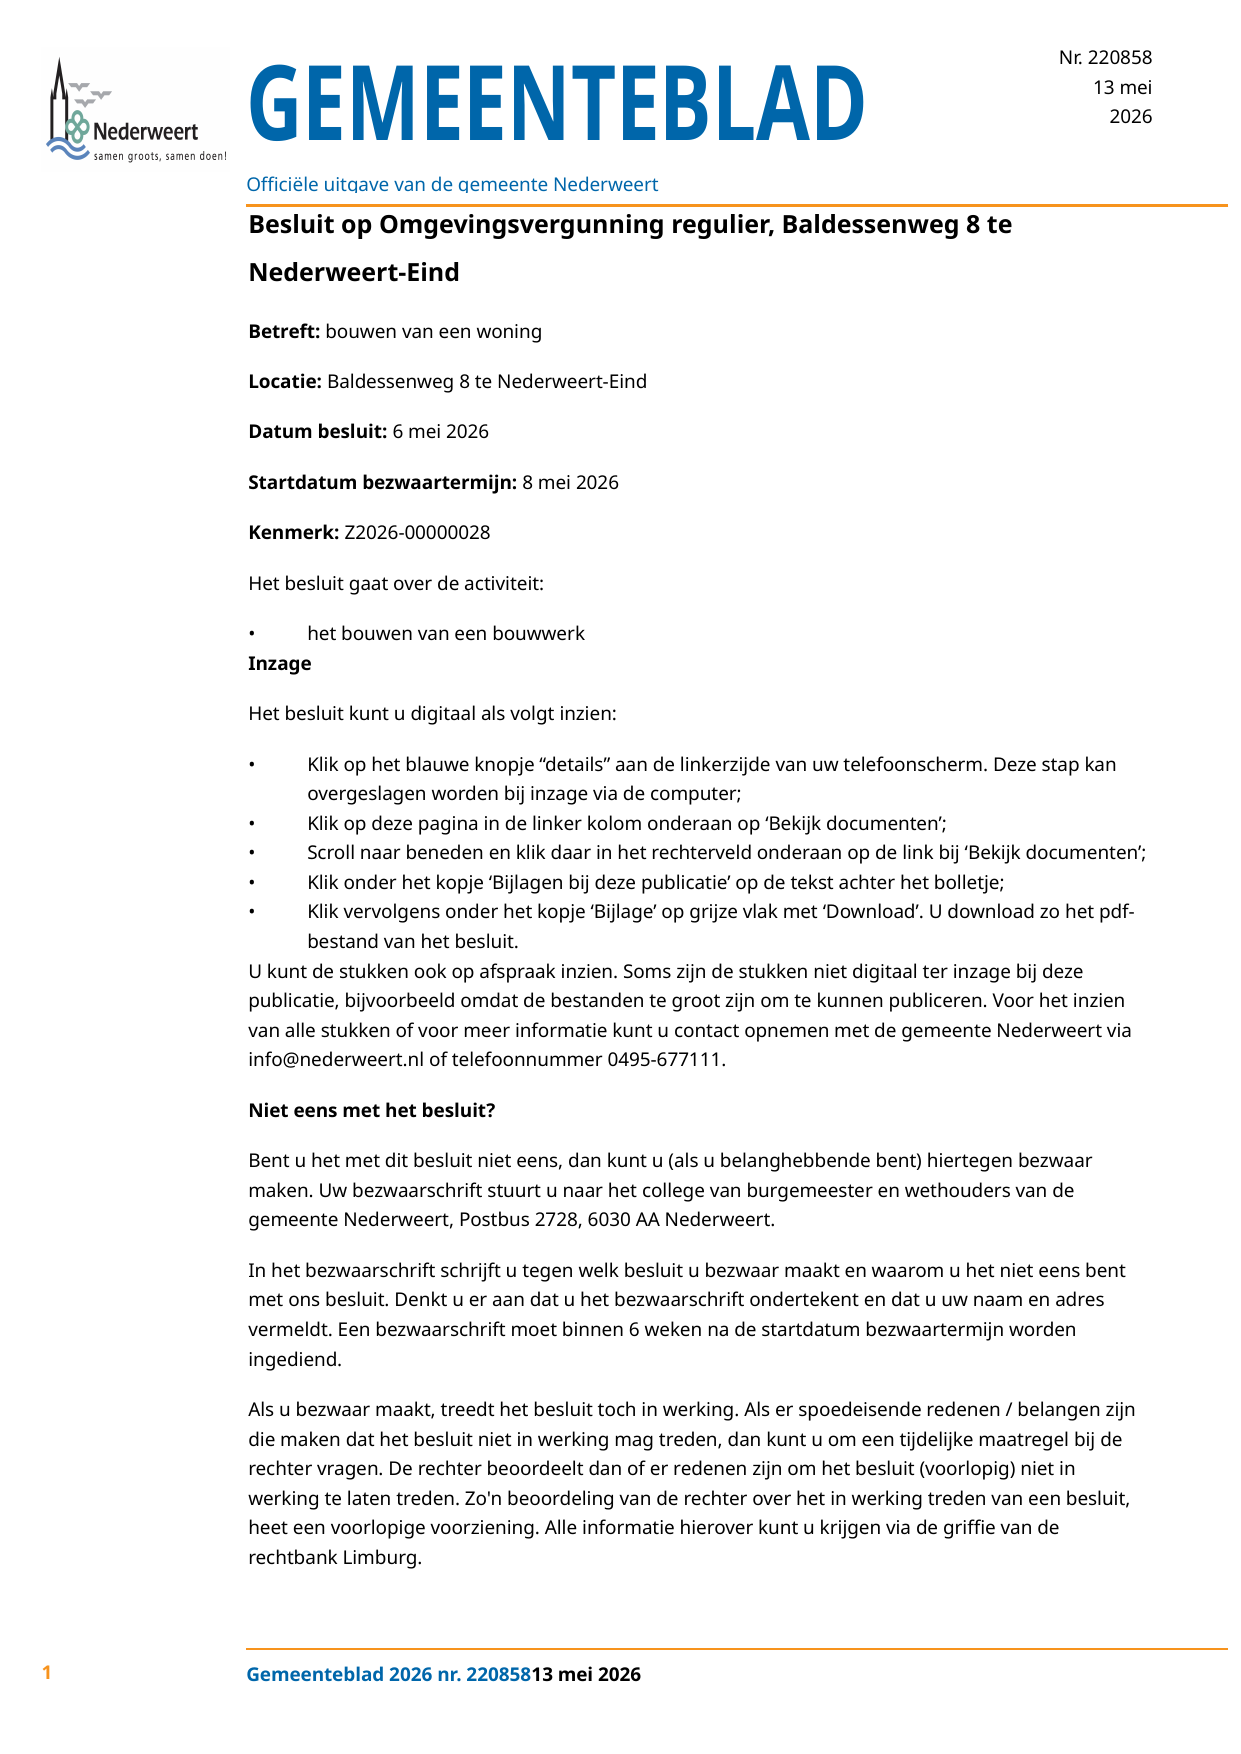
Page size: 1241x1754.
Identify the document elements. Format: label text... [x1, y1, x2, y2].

text Niet eens met het besluit? [248, 1097, 1152, 1123]
list Klik vervolgens onder het kopje ‘Bijlage’ op grijze vlak met ‘Download’. U download zo het pdf-bestand van het besluit. [248, 899, 1152, 954]
text Datum besluit: 6 mei 2026 [248, 419, 1152, 444]
text Inzage [248, 650, 1152, 676]
text U kunt de stukken ook op afspraak inzien. Soms zijn de stukken niet digitaal ter inzage bij deze publicatie, bijvoorbeeld omdat de bestanden te groot zijn om te kunnen publiceren. Voor het inzien van alle stukken of voor meer informatie kunt u contact opnemen met de gemeente Nederweert via info@nederweert.nl of telefoonnummer 0495-677111. [248, 958, 1152, 1072]
list het bouwen van een bouwwerk [248, 620, 1152, 646]
list Klik onder het kopje ‘Bijlagen bij deze publicatie’ op de tekst achter het bolletje; [248, 869, 1152, 895]
text Het besluit kunt u digitaal als volgt inzien: [248, 700, 1152, 726]
text Startdatum bezwaartermijn: 8 mei 2026 [248, 469, 1152, 495]
text Het besluit gaat over de activiteit: [248, 570, 1152, 596]
text In het bezwaarschrift schrijft u tegen welk besluit u bezwaar maakt en waarom u het niet eens bent met ons besluit. Denkt u er aan dat u het bezwaarschrift ondertekent en dat u uw naam en adres vermeldt. Een bezwaarschrift moet binnen 6 weken na de startdatum bezwaartermijn worden ingediend. [248, 1257, 1152, 1372]
picture [41, 47, 231, 172]
list Klik op het blauwe knopje “details” aan de linkerzijde van uw telefoonscherm. Deze stap kan overgeslagen worden bij inzage via de computer; [248, 751, 1152, 806]
text Als u bezwaar maakt, treedt het besluit toch in werking. Als er spoedeisende redenen / belangen zijn die maken dat het besluit niet in werking mag treden, dan kunt u om een tijdelijke maatregel bij de rechter vragen. De rechter beoordeelt dan of er redenen zijn om het besluit (voorlopig) niet in werking te laten treden. Zo'n beoordeling van de rechter over het in werking treden van een besluit, heet een voorlopige voorziening. Alle informatie hierover kunt u krijgen via de griffie van de rechtbank Limburg. [248, 1396, 1152, 1570]
text Besluit op Omgevingsvergunning regulier, Baldessenweg 8 te Nederweert-Eind [248, 207, 1152, 288]
list Klik op deze pagina in de linker kolom onderaan op ‘Bekijk documenten’; [248, 810, 1152, 836]
text Betreft: bouwen van een woning [248, 318, 1152, 344]
text Kenmerk: Z2026-00000028 [248, 519, 1152, 545]
text Bent u het met dit besluit niet eens, dan kunt u (als u belanghebbende bent) hiertegen bezwaar maken. Uw bezwaarschrift stuurt u naar het college van burgemeester en wethouders van de gemeente Nederweert, Postbus 2728, 6030 AA Nederweert. [248, 1147, 1152, 1232]
text Locatie: Baldessenweg 8 te Nederweert-Eind [248, 368, 1152, 394]
list Scroll naar beneden en klik daar in het rechterveld onderaan op de link bij ‘Bekijk documenten’; [248, 839, 1152, 865]
